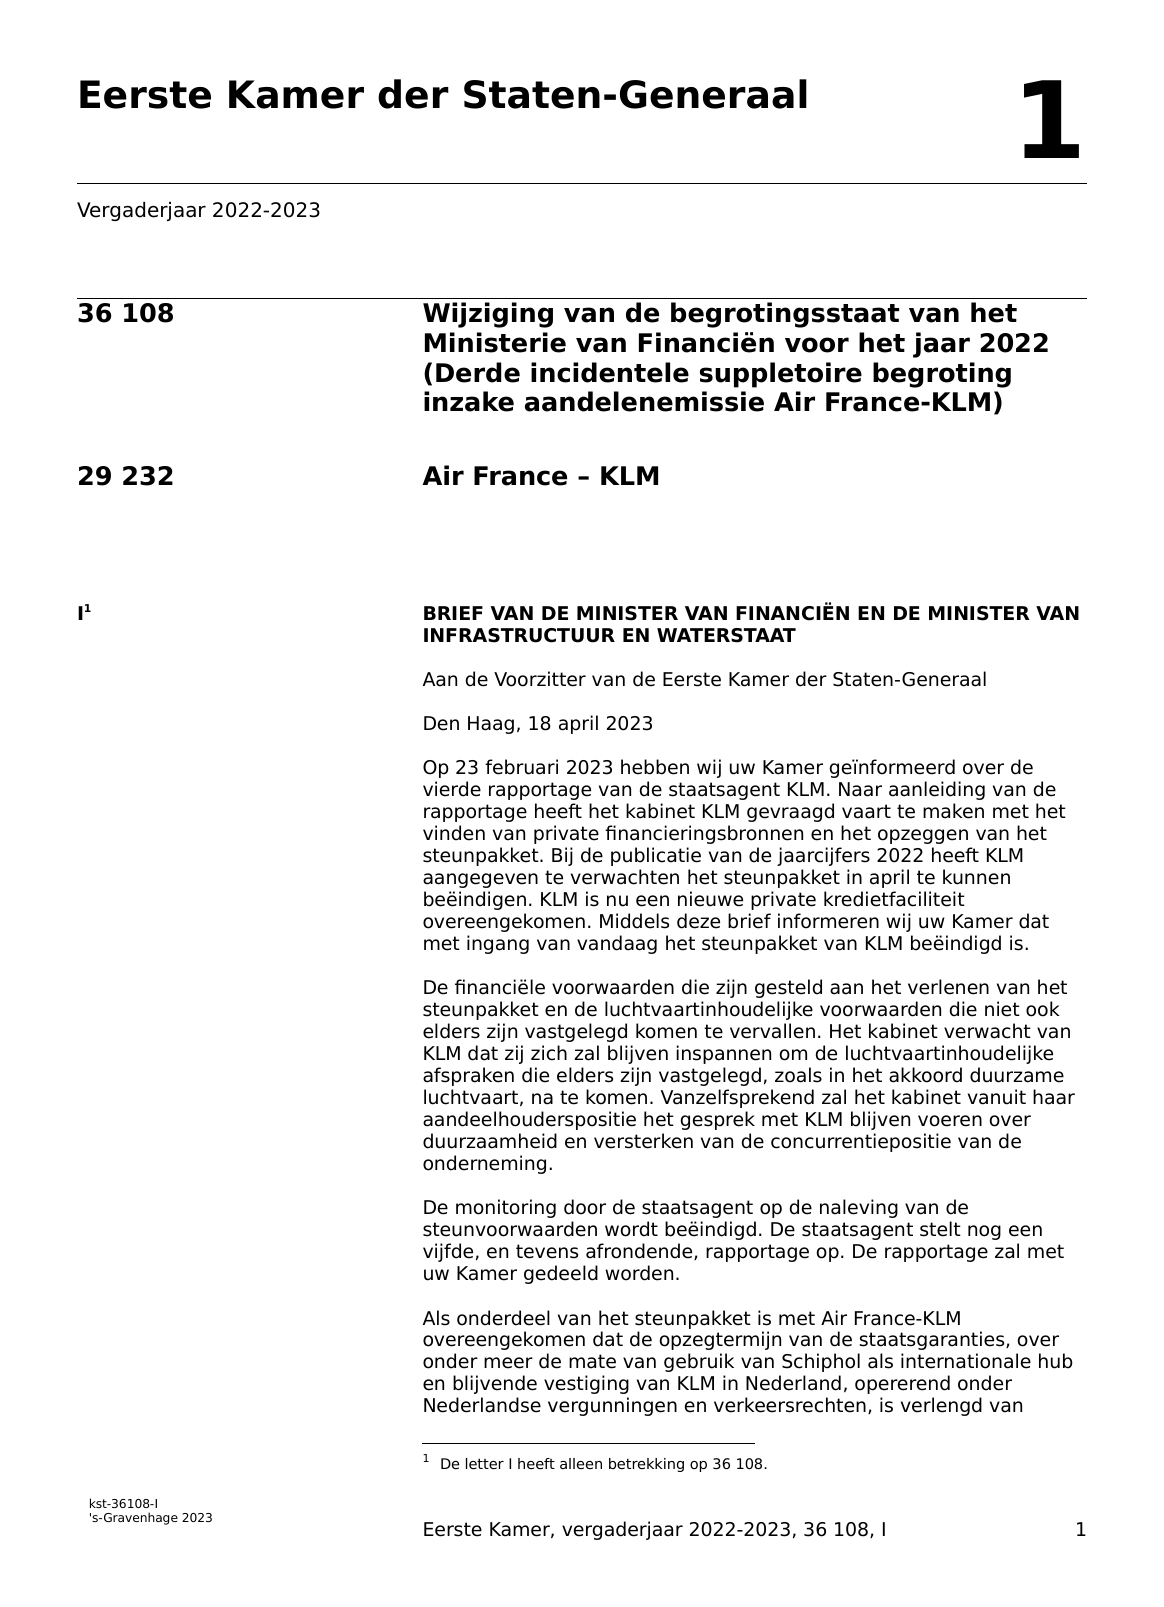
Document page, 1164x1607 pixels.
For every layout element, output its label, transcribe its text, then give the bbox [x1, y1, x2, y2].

text Op 23 februari 2023 hebben wij uw Kamer geïnformeerd over de vierde rapportage van de staatsagent KLM. Naar aanleiding van de rapportage heeft het kabinet KLM gevraagd vaart te maken met het vinden van private financieringsbronnen en het opzeggen van het steunpakket. Bij de publicatie van de jaarcijfers 2022 heeft KLM aangegeven te verwachten het steunpakket in april te kunnen beëindigen. KLM is nu een nieuwe private kredietfaciliteit overeengekomen. Middels deze brief informeren wij uw Kamer dat met ingang van vandaag het steunpakket van KLM beëindigd is. [422, 757, 1087, 955]
table_cell Vergaderjaar 2022-2023 [77, 184, 1087, 298]
text Aan de Voorzitter van de Eerste Kamer der Staten-Generaal [422, 669, 1087, 691]
table_header Eerste Kamer der Staten-Generaal [77, 59, 886, 183]
table_header 1 [886, 59, 1087, 183]
subtitle I BRIEF VAN DE MINISTER VAN FINANCIËN EN DE MINISTER VAN INFRASTRUCTUUR EN WATERSTAAT [77, 603, 1087, 647]
text Den Haag, 18 april 2023 [422, 713, 1087, 735]
text 's-Gravenhage 2023 [88, 1511, 323, 1525]
text De financiële voorwaarden die zijn gesteld aan het verlenen van het steunpakket en de luchtvaartinhoudelijke voorwaarden die niet ook elders zijn vastgelegd komen te vervallen. Het kabinet verwacht van KLM dat zij zich zal blijven inspannen om de luchtvaartinhoudelijke afspraken die elders zijn vastgelegd, zoals in het akkoord duurzame luchtvaart, na te komen. Vanzelfsprekend zal het kabinet vanuit haar aandeelhouderspositie het gesprek met KLM blijven voeren over duurzaamheid en versterken van de concurrentiepositie van de onderneming. [422, 977, 1087, 1175]
subtitle 29 232 Air France – KLM [77, 462, 1087, 492]
text De letter I heeft alleen betrekking op 36 108. [422, 1452, 1087, 1474]
subtitle 36 108 Wijziging van de begrotingsstaat van het Ministerie van Financiën voor het jaar 2022 (Derde incidentele suppletoire begroting inzake aandelenemissie Air France-KLM) [77, 299, 1087, 418]
text Als onderdeel van het steunpakket is met Air France-KLM overeengekomen dat de opzegtermijn van de staatsgaranties, over onder meer de mate van gebruik van Schiphol als internationale hub en blijvende vestiging van KLM in Nederland, opererend onder Nederlandse vergunningen en verkeersrechten, is verlengd van [422, 1307, 1087, 1417]
text De monitoring door de staatsagent op de naleving van de steunvoorwaarden wordt beëindigd. De staatsagent stelt nog een vijfde, en tevens afrondende, rapportage op. De rapportage zal met uw Kamer gedeeld worden. [422, 1197, 1087, 1285]
text kst-36108-I [88, 1497, 323, 1511]
